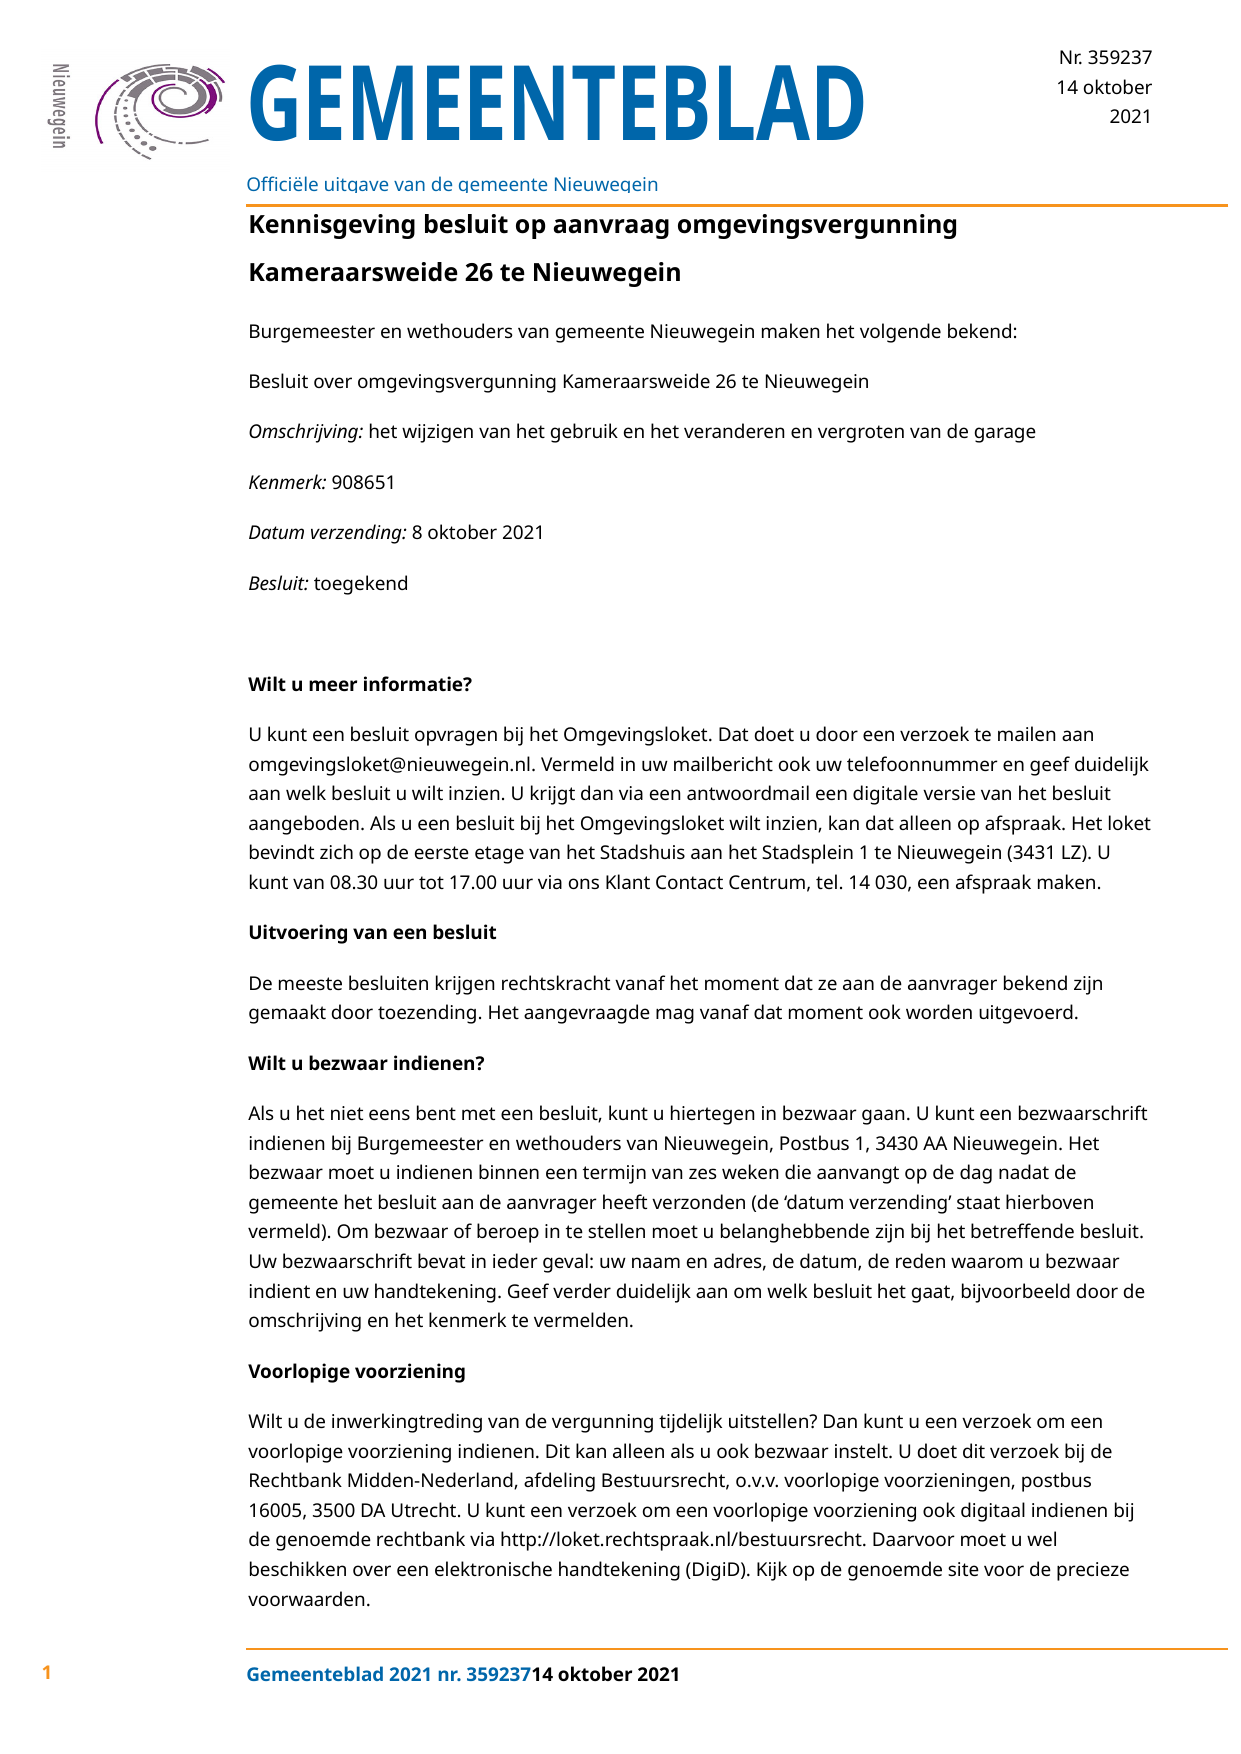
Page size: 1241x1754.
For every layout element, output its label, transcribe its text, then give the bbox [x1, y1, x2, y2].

text Kennisgeving besluit op aanvraag omgevingsvergunning Kameraarsweide 26 te Nieuwegein [248, 207, 1152, 288]
picture [41, 47, 231, 172]
text Als u het niet eens bent met een besluit, kunt u hiertegen in bezwaar gaan. U kunt een bezwaarschrift indienen bij Burgemeester en wethouders van Nieuwegein, Postbus 1, 3430 AA Nieuwegein. Het bezwaar moet u indienen binnen een termijn van zes weken die aanvangt op de dag nadat de gemeente het besluit aan de aanvrager heeft verzonden (de ‘datum verzending’ staat hierboven vermeld). Om bezwaar of beroep in te stellen moet u belanghebbende zijn bij het betreffende besluit. Uw bezwaarschrift bevat in ieder geval: uw naam en adres, de datum, de reden waarom u bezwaar indient en uw handtekening. Geef verder duidelijk aan om welk besluit het gaat, bijvoorbeeld door de omschrijving en het kenmerk te vermelden. [248, 1100, 1152, 1333]
text Wilt u de inwerkingtreding van de vergunning tijdelijk uitstellen? Dan kunt u een verzoek om een voorlopige voorziening indienen. Dit kan alleen als u ook bezwaar instelt. U doet dit verzoek bij de Rechtbank Midden-Nederland, afdeling Bestuursrecht, o.v.v. voorlopige voorzieningen, postbus 16005, 3500 DA Utrecht. U kunt een verzoek om een voorlopige voorziening ook digitaal indienen bij de genoemde rechtbank via http://loket.rechtspraak.nl/bestuursrecht. Daarvoor moet u wel beschikken over een elektronische handtekening (DigiD). Kijk op de genoemde site voor de precieze voorwaarden. [248, 1408, 1152, 1612]
text Datum verzending: 8 oktober 2021 [248, 519, 1152, 545]
text De meeste besluiten krijgen rechtskracht vanaf het moment dat ze aan de aanvrager bekend zijn gemaakt door toezending. Het aangevraagde mag vanaf dat moment ook worden uitgevoerd. [248, 970, 1152, 1025]
text Burgemeester en wethouders van gemeente Nieuwegein maken het volgende bekend: [248, 318, 1152, 344]
text Besluit over omgevingsvergunning Kameraarsweide 26 te Nieuwegein [248, 368, 1152, 394]
text Wilt u bezwaar indienen? [248, 1050, 1152, 1076]
text Uitvoering van een besluit [248, 919, 1152, 945]
text Besluit: toegekend [248, 570, 1152, 596]
text U kunt een besluit opvragen bij het Omgevingsloket. Dat doet u door een verzoek te mailen aan omgevingsloket@nieuwegein.nl. Vermeld in uw mailbericht ook uw telefoonnummer en geef duidelijk aan welk besluit u wilt inzien. U krijgt dan via een antwoordmail een digitale versie van het besluit aangeboden. Als u een besluit bij het Omgevingsloket wilt inzien, kan dat alleen op afspraak. Het loket bevindt zich op de eerste etage van het Stadshuis aan het Stadsplein 1 te Nieuwegein (3431 LZ). U kunt van 08.30 uur tot 17.00 uur via ons Klant Contact Centrum, tel. 14 030, een afspraak maken. [248, 721, 1152, 895]
text Omschrijving: het wijzigen van het gebruik en het veranderen en vergroten van de garage [248, 419, 1152, 444]
text Voorlopige voorziening [248, 1358, 1152, 1384]
text Wilt u meer informatie? [248, 671, 1152, 697]
text Kenmerk: 908651 [248, 469, 1152, 495]
